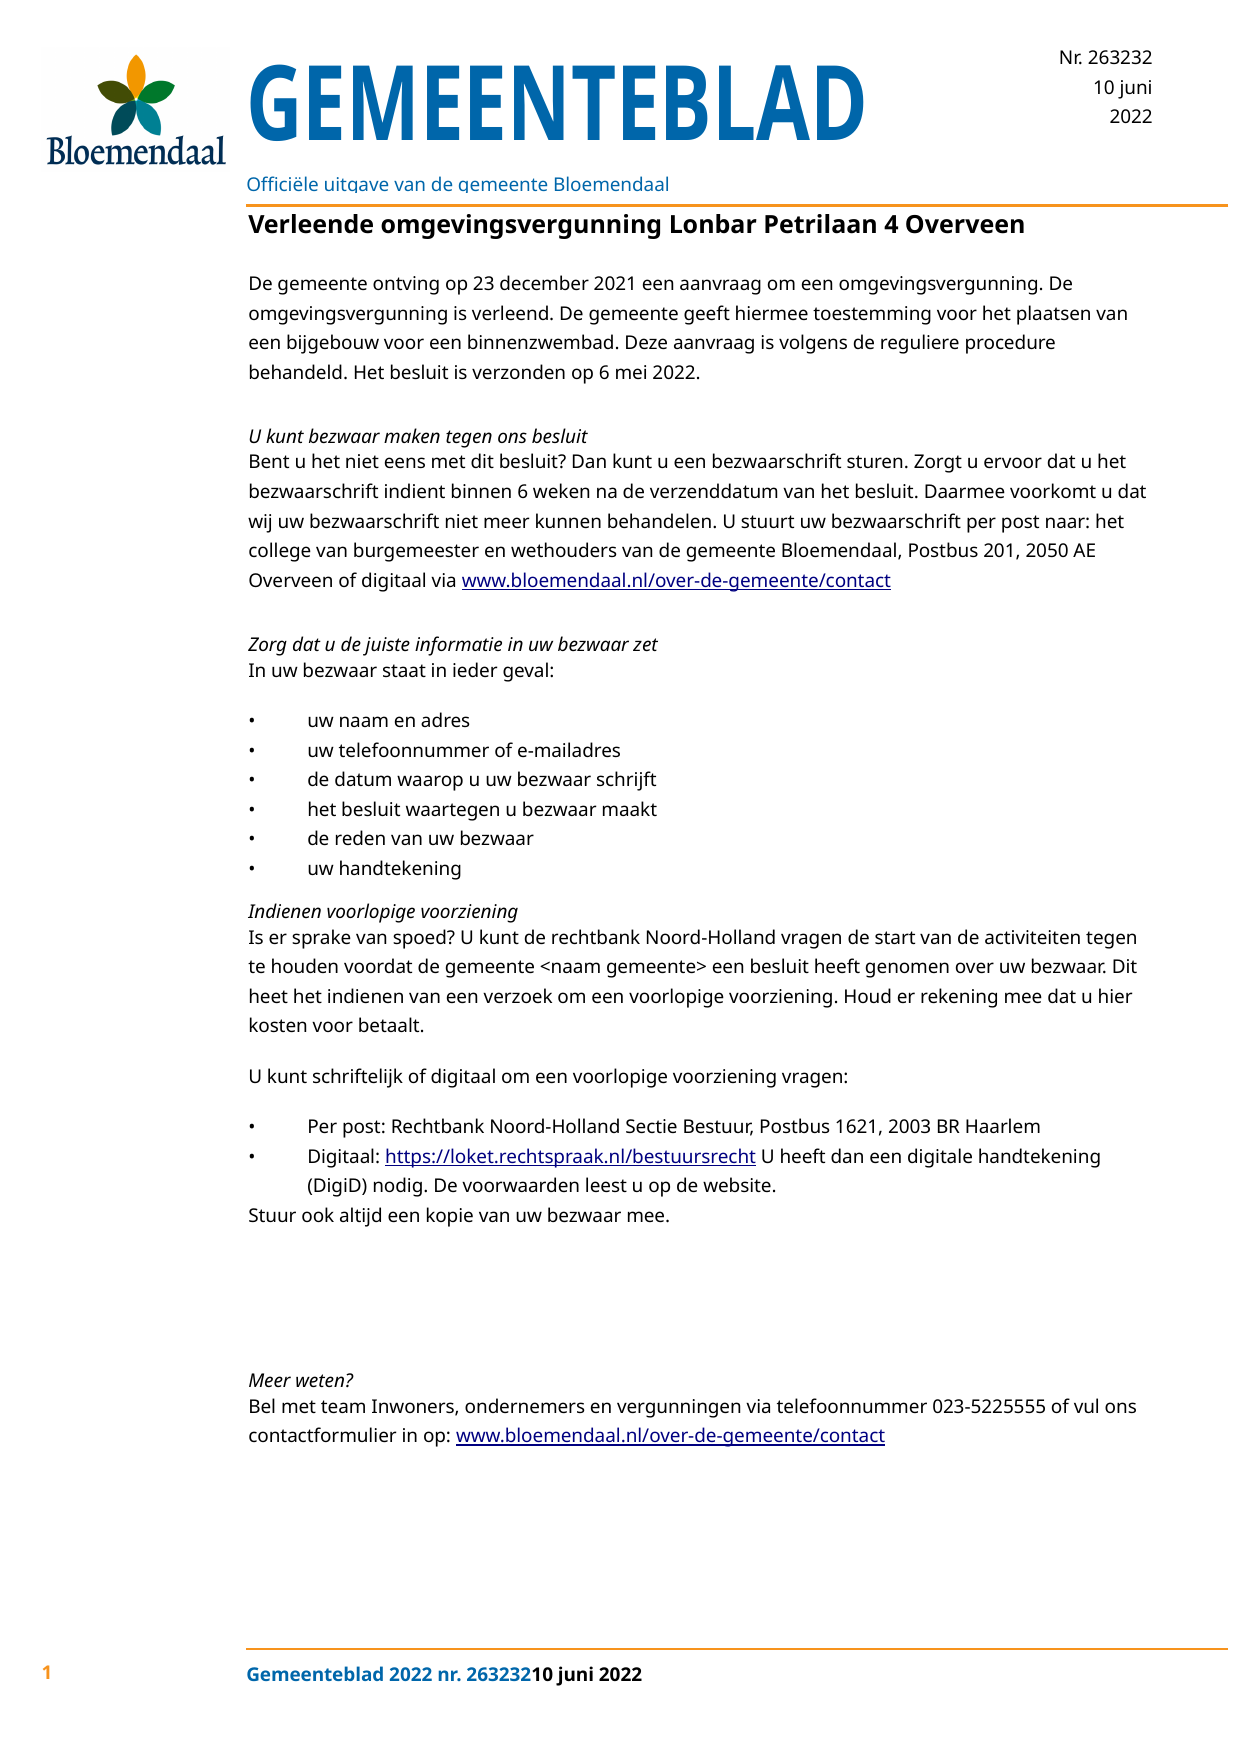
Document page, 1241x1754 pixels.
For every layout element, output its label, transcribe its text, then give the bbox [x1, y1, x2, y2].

list het besluit waartegen u bezwaar maakt [248, 796, 1152, 822]
text Stuur ook altijd een kopie van uw bezwaar mee. [248, 1202, 1152, 1228]
list uw telefoonnummer of e-mailadres [248, 737, 1152, 762]
text De gemeente ontving op 23 december 2021 een aanvraag om een omgevingsvergunning. De omgevingsvergunning is verleend. De gemeente geeft hiermee toestemming voor het plaatsen van een bijgebouw voor een binnenzwembad. Deze aanvraag is volgens de reguliere procedure behandeld. Het besluit is verzonden op 6 mei 2022. [248, 270, 1152, 385]
picture [41, 47, 231, 172]
text Zorg dat u de juiste informatie in uw bezwaar zet [248, 631, 1152, 657]
text Indienen voorlopige voorziening [248, 898, 1152, 924]
text Verleende omgevingsvergunning Lonbar Petrilaan 4 Overveen [248, 207, 1152, 241]
list Per post: Rechtbank Noord-Holland Sectie Bestuur, Postbus 1621, 2003 BR Haarlem [248, 1113, 1152, 1139]
text In uw bezwaar staat in ieder geval: [248, 657, 1152, 682]
text Bel met team Inwoners, ondernemers en vergunningen via telefoonnummer 023-5225555 of vul ons contactformulier in op: www.bloemendaal.nl/over-de-gemeente/contact [248, 1393, 1152, 1448]
text U kunt bezwaar maken tegen ons besluit [248, 423, 1152, 449]
list de datum waarop u uw bezwaar schrijft [248, 766, 1152, 792]
text Meer weten? [248, 1367, 1152, 1393]
text Is er sprake van spoed? U kunt de rechtbank Noord-Holland vragen de start van de activiteiten tegen te houden voordat de gemeente <naam gemeente> een besluit heeft genomen over uw bezwaar. Dit heet het indienen van een verzoek om een voorlopige voorziening. Houd er rekening mee dat u hier kosten voor betaalt. [248, 924, 1152, 1038]
list uw handtekening [248, 855, 1152, 881]
text U kunt schriftelijk of digitaal om een voorlopige voorziening vragen: [248, 1063, 1152, 1089]
list de reden van uw bezwaar [248, 826, 1152, 851]
text Bent u het niet eens met dit besluit? Dan kunt u een bezwaarschrift sturen. Zorgt u ervoor dat u het bezwaarschrift indient binnen 6 weken na de verzenddatum van het besluit. Daarmee voorkomt u dat wij uw bezwaarschrift niet meer kunnen behandelen. U stuurt uw bezwaarschrift per post naar: het college van burgemeester en wethouders van de gemeente Bloemendaal, Postbus 201, 2050 AE Overveen of digitaal via www.bloemendaal.nl/over-de-gemeente/contact [248, 449, 1152, 593]
list Digitaal: https://loket.rechtspraak.nl/bestuursrecht U heeft dan een digitale handtekening (DigiD) nodig. De voorwaarden leest u op de website. [248, 1143, 1152, 1198]
list uw naam en adres [248, 707, 1152, 733]
